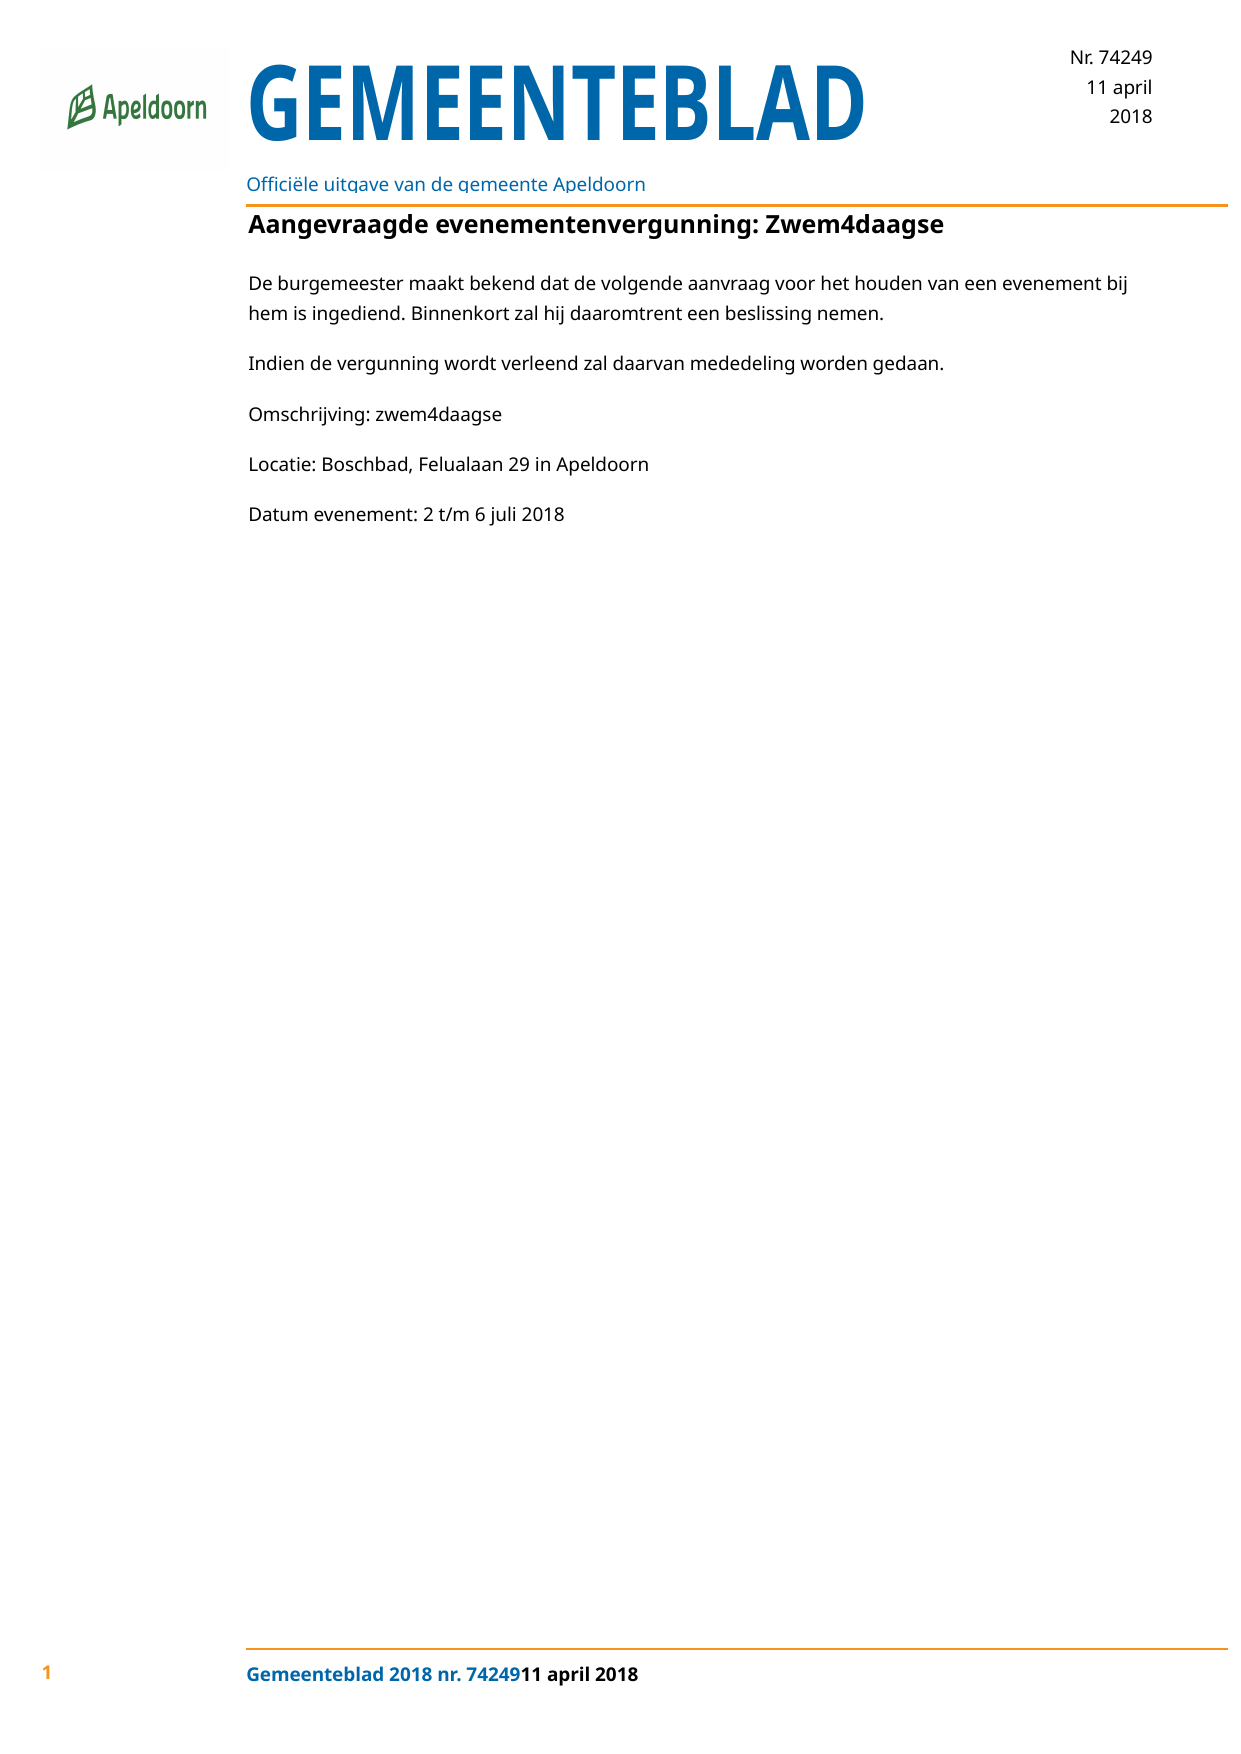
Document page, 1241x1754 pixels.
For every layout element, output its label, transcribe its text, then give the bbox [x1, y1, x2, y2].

text Indien de vergunning wordt verleend zal daarvan mededeling worden gedaan. [248, 350, 1152, 376]
text Locatie: Boschbad, Felualaan 29 in Apeldoorn [248, 451, 1152, 477]
text Omschrijving: zwem4daagse [248, 401, 1152, 426]
text Aangevraagde evenementenvergunning: Zwem4daagse [248, 207, 1152, 241]
text De burgemeester maakt bekend dat de volgende aanvraag voor het houden van een evenement bij hem is ingediend. Binnenkort zal hij daaromtrent een beslissing nemen. [248, 270, 1152, 326]
picture [41, 47, 231, 172]
text Datum evenement: 2 t/m 6 juli 2018 [248, 502, 1152, 527]
